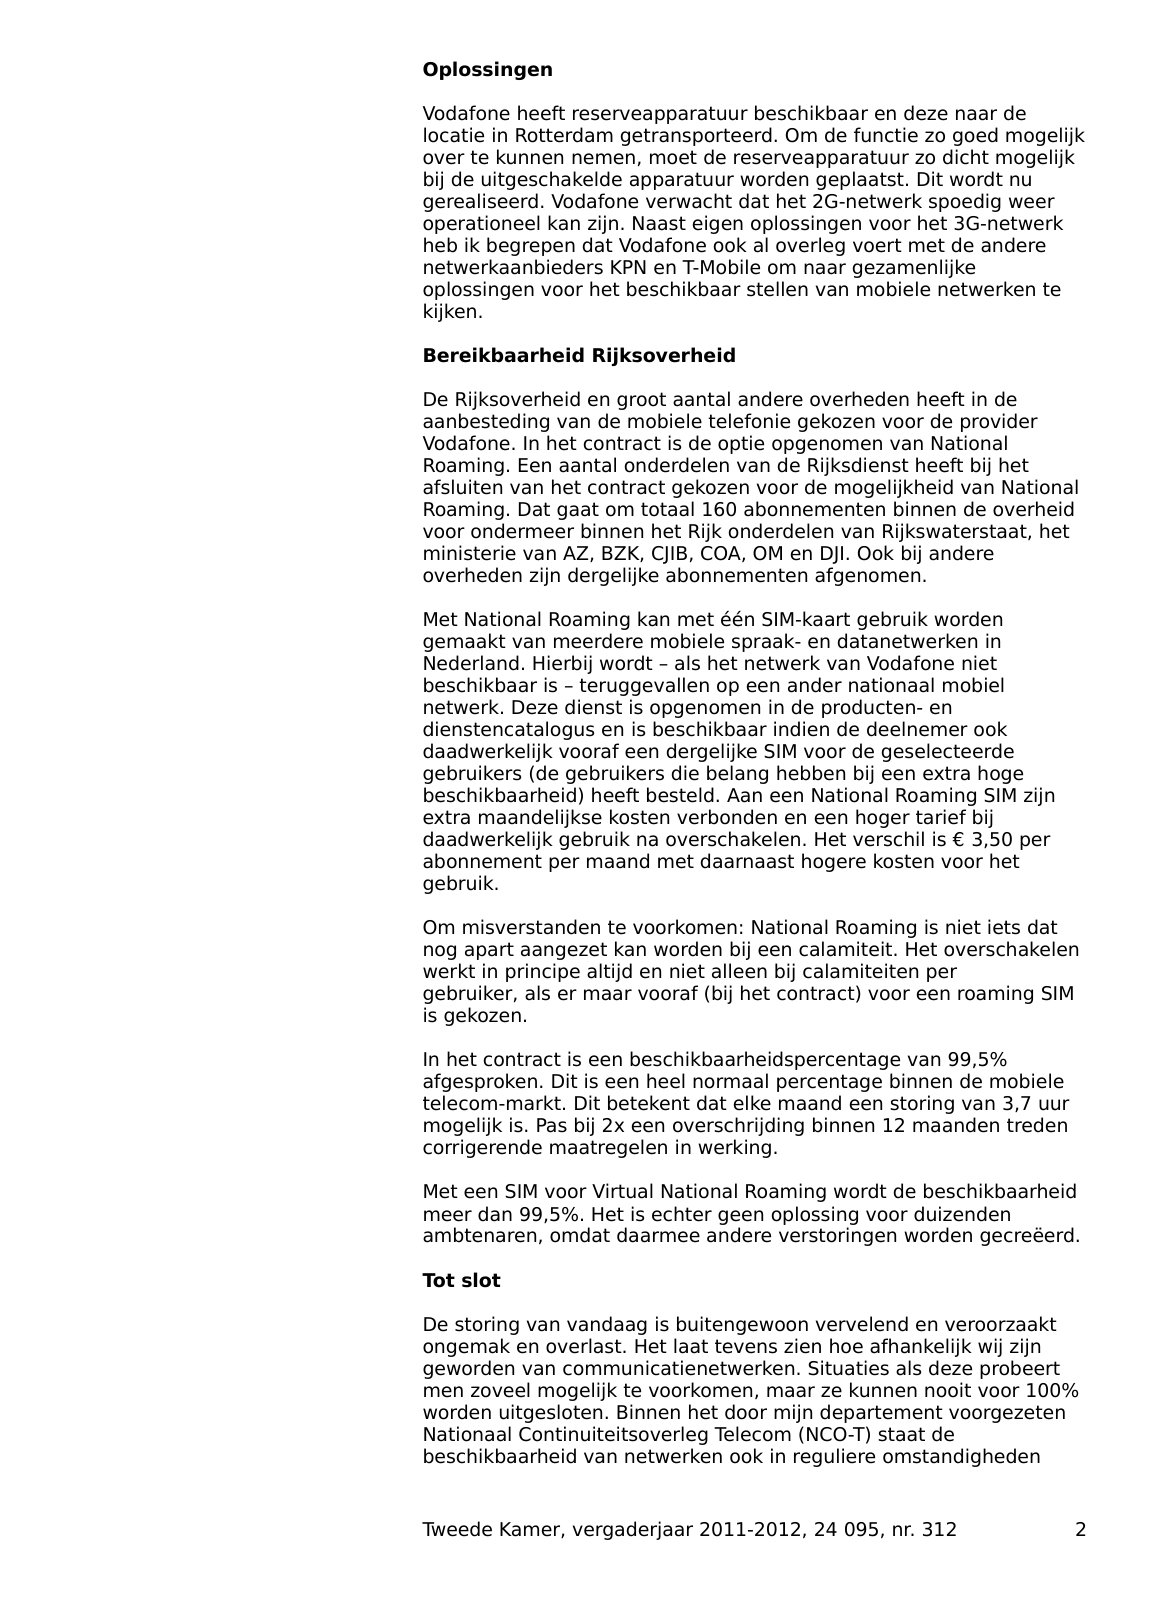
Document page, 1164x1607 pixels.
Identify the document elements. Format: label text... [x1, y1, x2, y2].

text De storing van vandaag is buitengewoon vervelend en veroorzaakt ongemak en overlast. Het laat tevens zien hoe afhankelijk wij zijn geworden van communicatienetwerken. Situaties als deze probeert men zoveel mogelijk te voorkomen, maar ze kunnen nooit voor 100% worden uitgesloten. Binnen het door mijn departement voorgezeten Nationaal Continuiteitsoverleg Telecom (NCO-T) staat de beschikbaarheid van netwerken ook in reguliere omstandigheden [422, 1314, 1087, 1468]
text Met een SIM voor Virtual National Roaming wordt de beschikbaarheid meer dan 99,5%. Het is echter geen oplossing voor duizenden ambtenaren, omdat daarmee andere verstoringen worden gecreëerd. [422, 1181, 1087, 1247]
text Met National Roaming kan met één SIM-kaart gebruik worden gemaakt van meerdere mobiele spraak- en datanetwerken in Nederland. Hierbij wordt – als het netwerk van Vodafone niet beschikbaar is – teruggevallen op een ander nationaal mobiel netwerk. Deze dienst is opgenomen in de producten- en dienstencatalogus en is beschikbaar indien de deelnemer ook daadwerkelijk vooraf een dergelijke SIM voor de geselecteerde gebruikers (de gebruikers die belang hebben bij een extra hoge beschikbaarheid) heeft besteld. Aan een National Roaming SIM zijn extra maandelijkse kosten verbonden en een hoger tarief bij daadwerkelijk gebruik na overschakelen. Het verschil is € 3,50 per abonnement per maand met daarnaast hogere kosten voor het gebruik. [422, 609, 1087, 895]
text In het contract is een beschikbaarheidspercentage van 99,5% afgesproken. Dit is een heel normaal percentage binnen de mobiele telecom-markt. Dit betekent dat elke maand een storing van 3,7 uur mogelijk is. Pas bij 2x een overschrijding binnen 12 maanden treden corrigerende maatregelen in werking. [422, 1049, 1087, 1159]
text Vodafone heeft reserveapparatuur beschikbaar en deze naar de locatie in Rotterdam getransporteerd. Om de functie zo goed mogelijk over te kunnen nemen, moet de reserveapparatuur zo dicht mogelijk bij de uitgeschakelde apparatuur worden geplaatst. Dit wordt nu gerealiseerd. Vodafone verwacht dat het 2G-netwerk spoedig weer operationeel kan zijn. Naast eigen oplossingen voor het 3G-netwerk heb ik begrepen dat Vodafone ook al overleg voert met de andere netwerkaanbieders KPN en T-Mobile om naar gezamenlijke oplossingen voor het beschikbaar stellen van mobiele netwerken te kijken. [422, 103, 1087, 323]
subtitle Tot slot [422, 1269, 1087, 1292]
subtitle Oplossingen [422, 59, 1087, 81]
text Om misverstanden te voorkomen: National Roaming is niet iets dat nog apart aangezet kan worden bij een calamiteit. Het overschakelen werkt in principe altijd en niet alleen bij calamiteiten per gebruiker, als er maar vooraf (bij het contract) voor een roaming SIM is gekozen. [422, 917, 1087, 1027]
subtitle Bereikbaarheid Rijksoverheid [422, 345, 1087, 367]
text De Rijksoverheid en groot aantal andere overheden heeft in de aanbesteding van de mobiele telefonie gekozen voor de provider Vodafone. In het contract is de optie opgenomen van National Roaming. Een aantal onderdelen van de Rijksdienst heeft bij het afsluiten van het contract gekozen voor de mogelijkheid van National Roaming. Dat gaat om totaal 160 abonnementen binnen de overheid voor ondermeer binnen het Rijk onderdelen van Rijkswaterstaat, het ministerie van AZ, BZK, CJIB, COA, OM en DJI. Ook bij andere overheden zijn dergelijke abonnementen afgenomen. [422, 389, 1087, 587]
